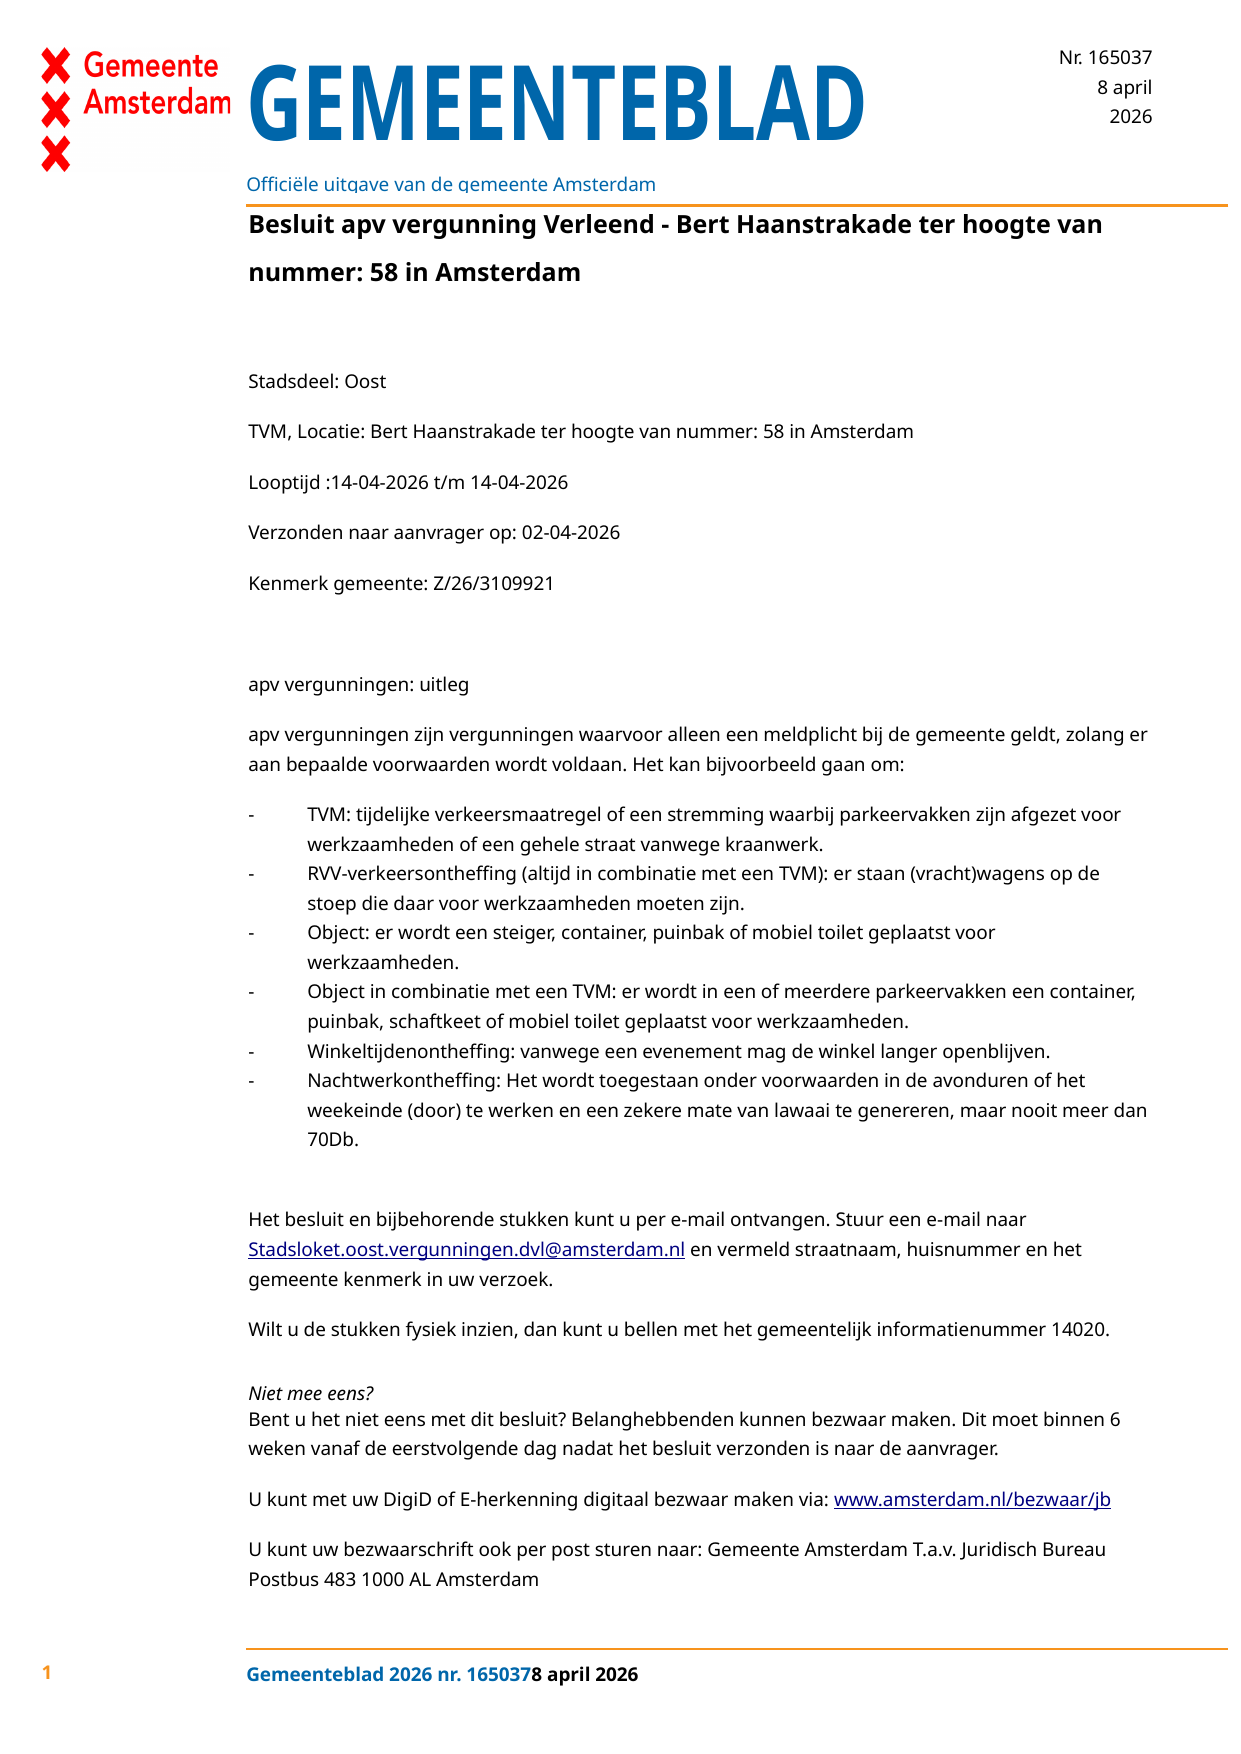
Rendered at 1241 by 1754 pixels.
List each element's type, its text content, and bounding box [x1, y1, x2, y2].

text Bent u het niet eens met dit besluit? Belanghebbenden kunnen bezwaar maken. Dit moet binnen 6 weken vanaf de eerstvolgende dag nadat het besluit verzonden is naar de aanvrager. [248, 1406, 1152, 1461]
text U kunt uw bezwaarschrift ook per post sturen naar: Gemeente Amsterdam T.a.v. Juridisch Bureau Postbus 483 1000 AL Amsterdam [248, 1536, 1152, 1592]
list Object in combinatie met een TVM: er wordt in een of meerdere parkeervakken een container, puinbak, schaftkeet of mobiel toilet geplaatst voor werkzaamheden. [248, 979, 1152, 1034]
list Object: er wordt een steiger, container, puinbak of mobiel toilet geplaatst voor werkzaamheden. [248, 919, 1152, 975]
text U kunt met uw DigiD of E-herkenning digitaal bezwaar maken via: www.amsterdam.nl/bezwaar/jb [248, 1486, 1152, 1512]
text Het besluit en bijbehorende stukken kunt u per e-mail ontvangen. Stuur een e-mail naar Stadsloket.oost.vergunningen.dvl@amsterdam.nl en vermeld straatnaam, huisnummer en het gemeente kenmerk in uw verzoek. [248, 1207, 1152, 1292]
text Besluit apv vergunning Verleend - Bert Haanstrakade ter hoogte van nummer: 58 in Amsterdam [248, 207, 1152, 288]
list RVV-verkeersontheffing (altijd in combinatie met een TVM): er staan (vracht)wagens op de stoep die daar voor werkzaamheden moeten zijn. [248, 860, 1152, 916]
list Winkeltijdenontheffing: vanwege een evenement mag de winkel langer openblijven. [248, 1038, 1152, 1064]
text apv vergunningen: uitleg [248, 671, 1152, 697]
text Wilt u de stukken fysiek inzien, dan kunt u bellen met het gemeentelijk informatienummer 14020. [248, 1316, 1152, 1342]
text Kenmerk gemeente: Z/26/3109921 [248, 570, 1152, 596]
text Looptijd :14-04-2026 t/m 14-04-2026 [248, 469, 1152, 495]
picture [41, 47, 231, 172]
text Stadsdeel: Oost [248, 368, 1152, 394]
list Nachtwerkontheffing: Het wordt toegestaan onder voorwaarden in de avonduren of het weekeinde (door) te werken en een zekere mate van lawaai te genereren, maar nooit meer dan 70Db. [248, 1067, 1152, 1152]
text Niet mee eens? [248, 1380, 1152, 1406]
list TVM: tijdelijke verkeersmaatregel of een stremming waarbij parkeervakken zijn afgezet voor werkzaamheden of een gehele straat vanwege kraanwerk. [248, 801, 1152, 857]
text apv vergunningen zijn vergunningen waarvoor alleen een meldplicht bij de gemeente geldt, zolang er aan bepaalde voorwaarden wordt voldaan. Het kan bijvoorbeeld gaan om: [248, 721, 1152, 777]
text TVM, Locatie: Bert Haanstrakade ter hoogte van nummer: 58 in Amsterdam [248, 419, 1152, 444]
text Verzonden naar aanvrager op: 02-04-2026 [248, 519, 1152, 545]
